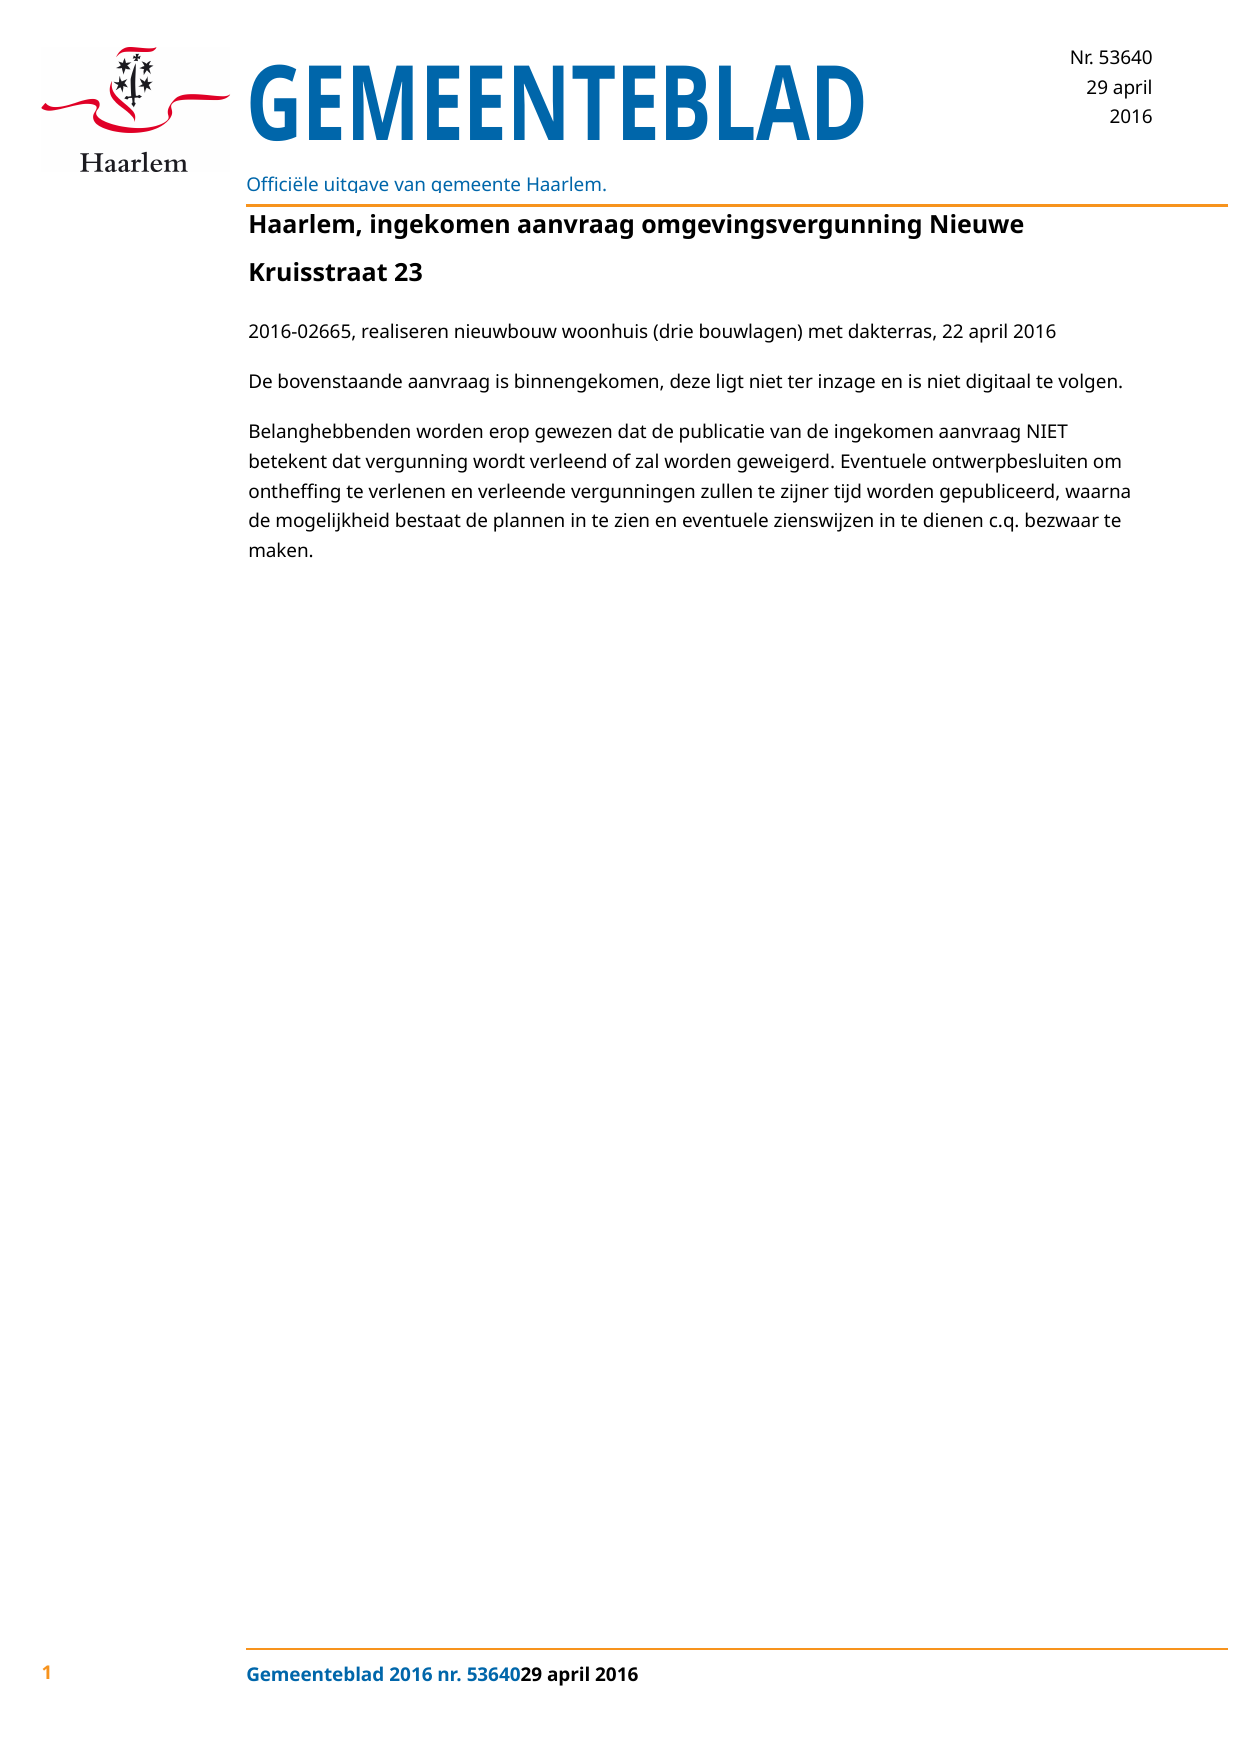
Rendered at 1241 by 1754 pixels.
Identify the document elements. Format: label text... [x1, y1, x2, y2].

text De bovenstaande aanvraag is binnengekomen, deze ligt niet ter inzage en is niet digitaal te volgen. [248, 368, 1152, 394]
text 2016-02665, realiseren nieuwbouw woonhuis (drie bouwlagen) met dakterras, 22 april 2016 [248, 318, 1152, 344]
text Belanghebbenden worden erop gewezen dat de publicatie van de ingekomen aanvraag NIET betekent dat vergunning wordt verleend of zal worden geweigerd. Eventuele ontwerpbesluiten om ontheffing te verlenen en verleende vergunningen zullen te zijner tijd worden gepubliceerd, waarna de mogelijkheid bestaat de plannen in te zien en eventuele zienswijzen in te dienen c.q. bezwaar te maken. [248, 419, 1152, 563]
text Haarlem, ingekomen aanvraag omgevingsvergunning Nieuwe Kruisstraat 23 [248, 207, 1152, 288]
picture [41, 47, 231, 172]
